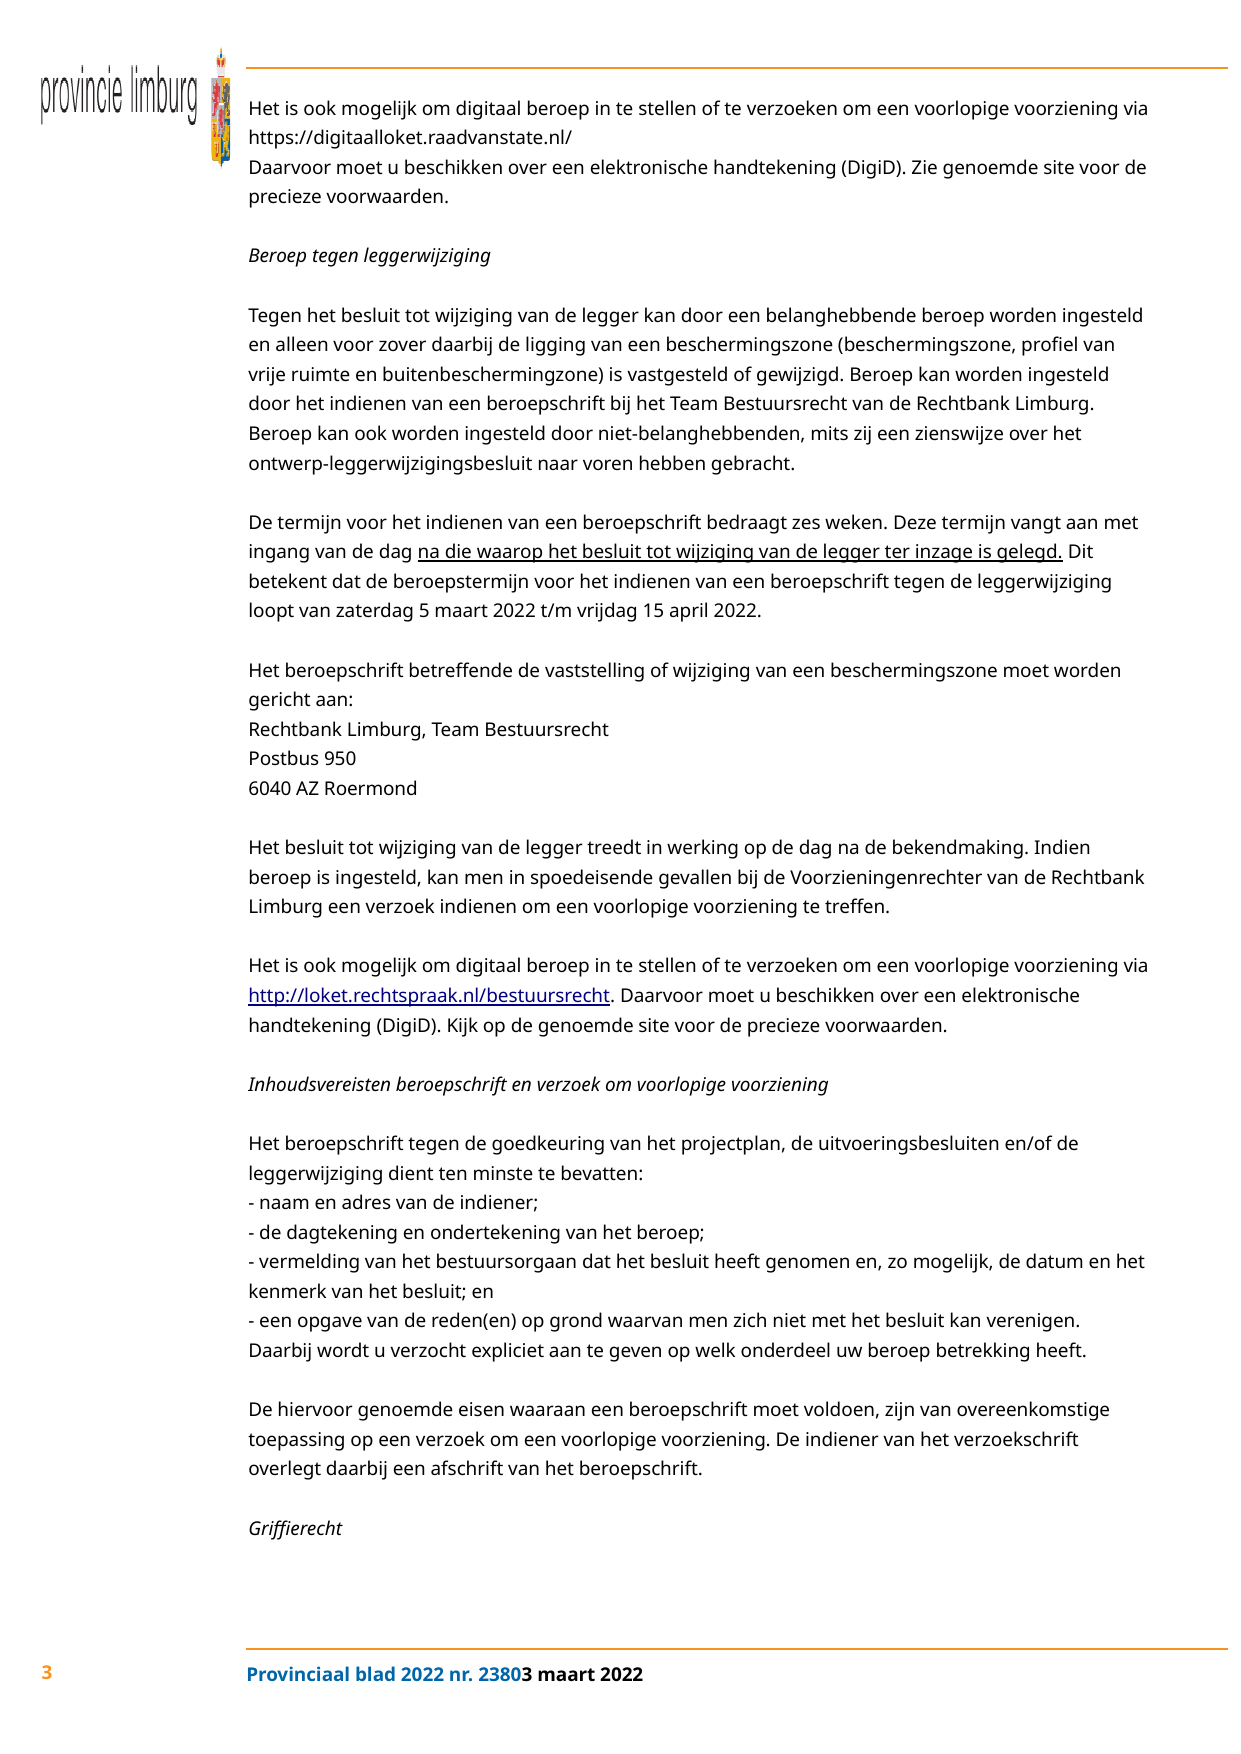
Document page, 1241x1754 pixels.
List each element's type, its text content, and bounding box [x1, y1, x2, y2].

picture [41, 47, 231, 172]
text De termijn voor het indienen van een beroepschrift bedraagt zes weken. Deze termijn vangt aan met ingang van de dag na die waarop het besluit tot wijziging van de legger ter inzage is gelegd. Dit betekent dat de beroepstermijn voor het indienen van een beroepschrift tegen de leggerwijziging loopt van zaterdag 5 maart 2022 t/m vrijdag 15 april 2022. [248, 509, 1152, 623]
text Daarbij wordt u verzocht expliciet aan te geven op welk onderdeel uw beroep betrekking heeft. [248, 1337, 1152, 1363]
text - de dagtekening en ondertekening van het beroep; [248, 1219, 1152, 1245]
text - vermelding van het bestuursorgaan dat het besluit heeft genomen en, zo mogelijk, de datum en het kenmerk van het besluit; en [248, 1248, 1152, 1304]
text 6040 AZ Roermond [248, 775, 1152, 801]
text Het beroepschrift tegen de goedkeuring van het projectplan, de uitvoeringsbesluiten en/of de leggerwijziging dient ten minste te bevatten: [248, 1130, 1152, 1186]
text Het beroepschrift betreffende de vaststelling of wijziging van een beschermingszone moet worden gericht aan: [248, 657, 1152, 712]
text Daarvoor moet u beschikken over een elektronische handtekening (DigiD). Zie genoemde site voor de precieze voorwaarden. [248, 154, 1152, 209]
text - naam en adres van de indiener; [248, 1189, 1152, 1215]
text Tegen het besluit tot wijziging van de legger kan door een belanghebbende beroep worden ingesteld en alleen voor zover daarbij de ligging van een beschermingszone (beschermingszone, profiel van vrije ruimte en buitenbeschermingzone) is vastgesteld of gewijzigd. Beroep kan worden ingesteld door het indienen van een beroepschrift bij het Team Bestuursrecht van de Rechtbank Limburg. Beroep kan ook worden ingesteld door niet-belanghebbenden, mits zij een zienswijze over het ontwerp-leggerwijzigingsbesluit naar voren hebben gebracht. [248, 302, 1152, 476]
text Inhoudsvereisten beroepschrift en verzoek om voorlopige voorziening [248, 1071, 1152, 1097]
text Postbus 950 [248, 746, 1152, 771]
text Rechtbank Limburg, Team Bestuursrecht [248, 716, 1152, 742]
text Het besluit tot wijziging van de legger treedt in werking op de dag na de bekendmaking. Indien beroep is ingesteld, kan men in spoedeisende gevallen bij de Voorzieningenrechter van de Rechtbank Limburg een verzoek indienen om een voorlopige voorziening te treffen. [248, 834, 1152, 919]
text Beroep tegen leggerwijziging [248, 243, 1152, 268]
text Het is ook mogelijk om digitaal beroep in te stellen of te verzoeken om een voorlopige voorziening via https://digitaalloket.raadvanstate.nl/ [248, 95, 1152, 150]
text De hiervoor genoemde eisen waaraan een beroepschrift moet voldoen, zijn van overeenkomstige toepassing op een verzoek om een voorlopige voorziening. De indiener van het verzoekschrift overlegt daarbij een afschrift van het beroepschrift. [248, 1396, 1152, 1481]
text Griffierecht [248, 1515, 1152, 1541]
text - een opgave van de reden(en) op grond waarvan men zich niet met het besluit kan verenigen. [248, 1308, 1152, 1333]
text Het is ook mogelijk om digitaal beroep in te stellen of te verzoeken om een voorlopige voorziening via http://loket.rechtspraak.nl/bestuursrecht. Daarvoor moet u beschikken over een elektronische handtekening (DigiD). Kijk op de genoemde site voor de precieze voorwaarden. [248, 953, 1152, 1038]
